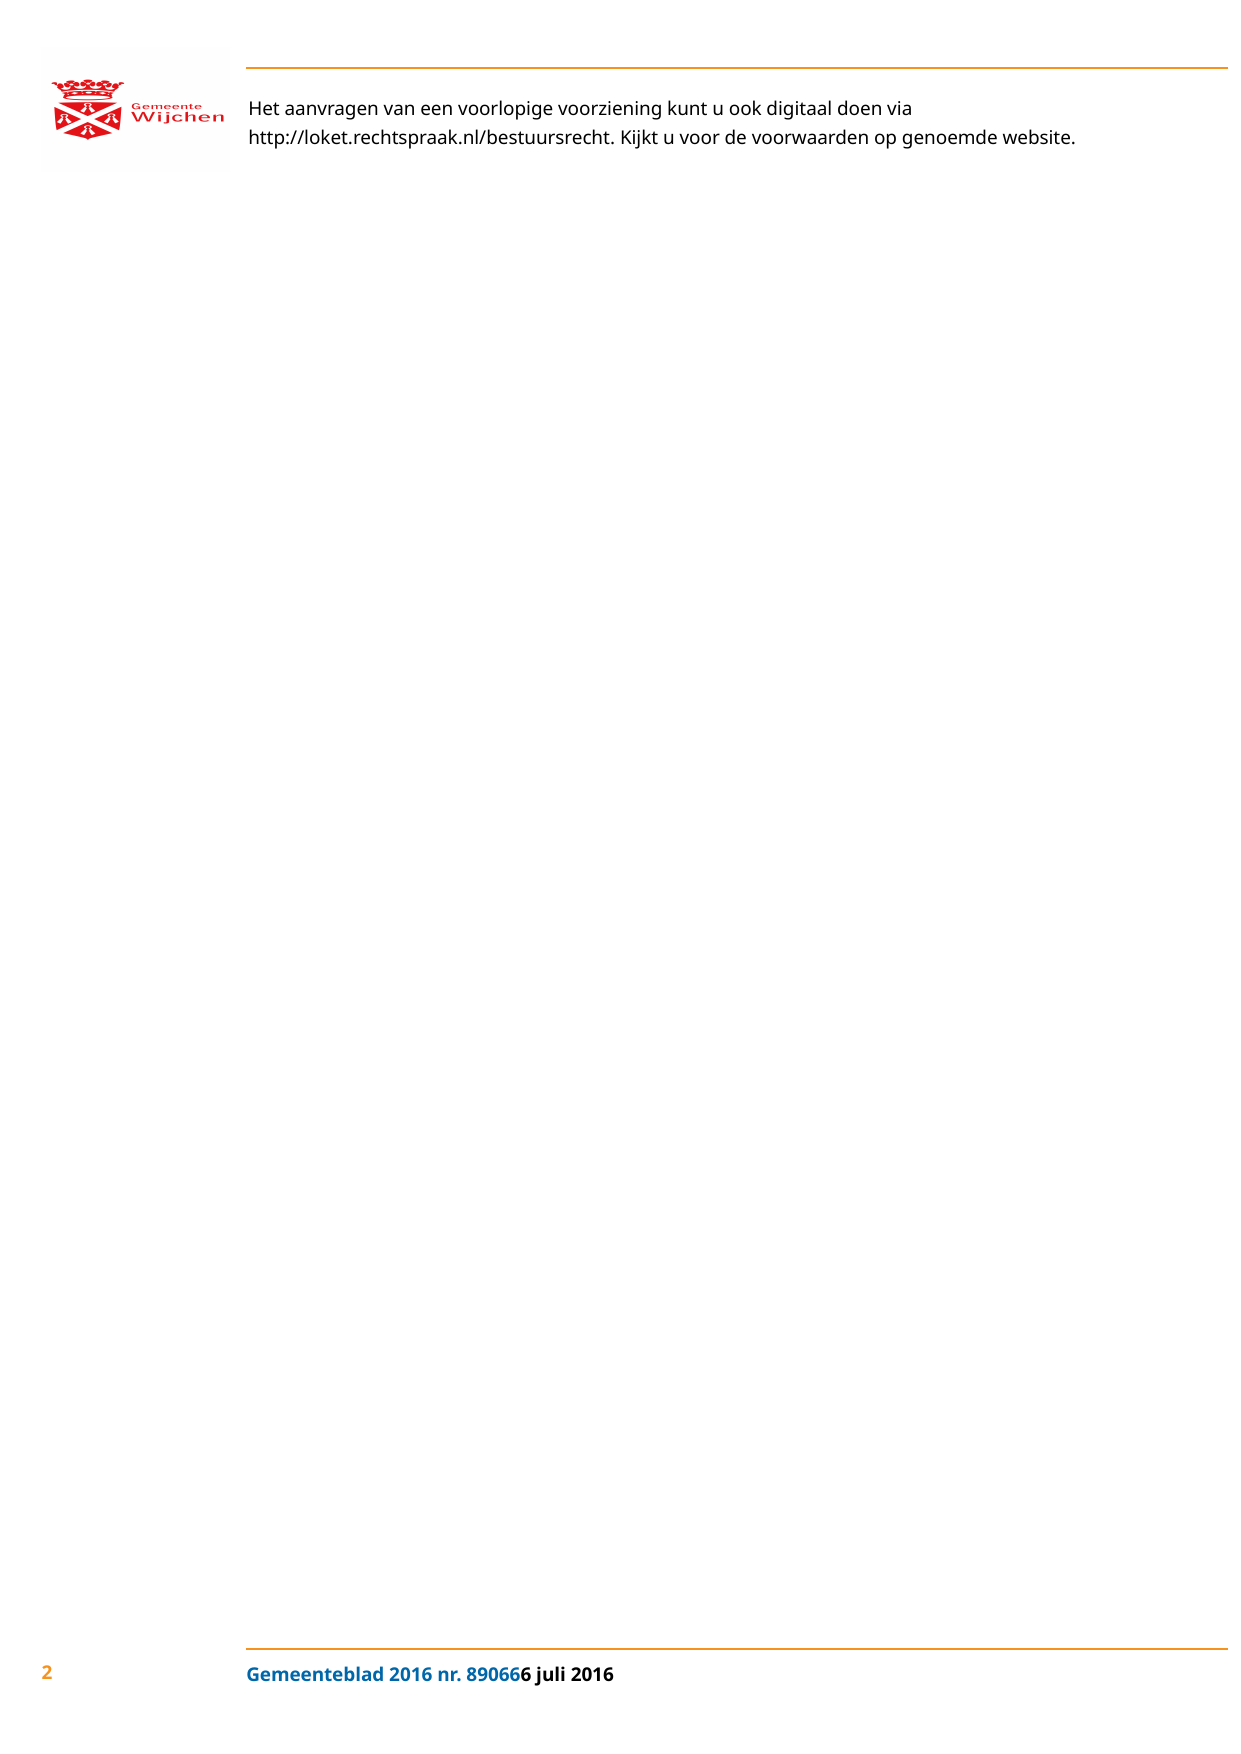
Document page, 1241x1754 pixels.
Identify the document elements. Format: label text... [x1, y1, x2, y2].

text Het aanvragen van een voorlopige voorziening kunt u ook digitaal doen via http://loket.rechtspraak.nl/bestuursrecht. Kijkt u voor de voorwaarden op genoemde website. [248, 95, 1152, 150]
picture [41, 47, 231, 172]
